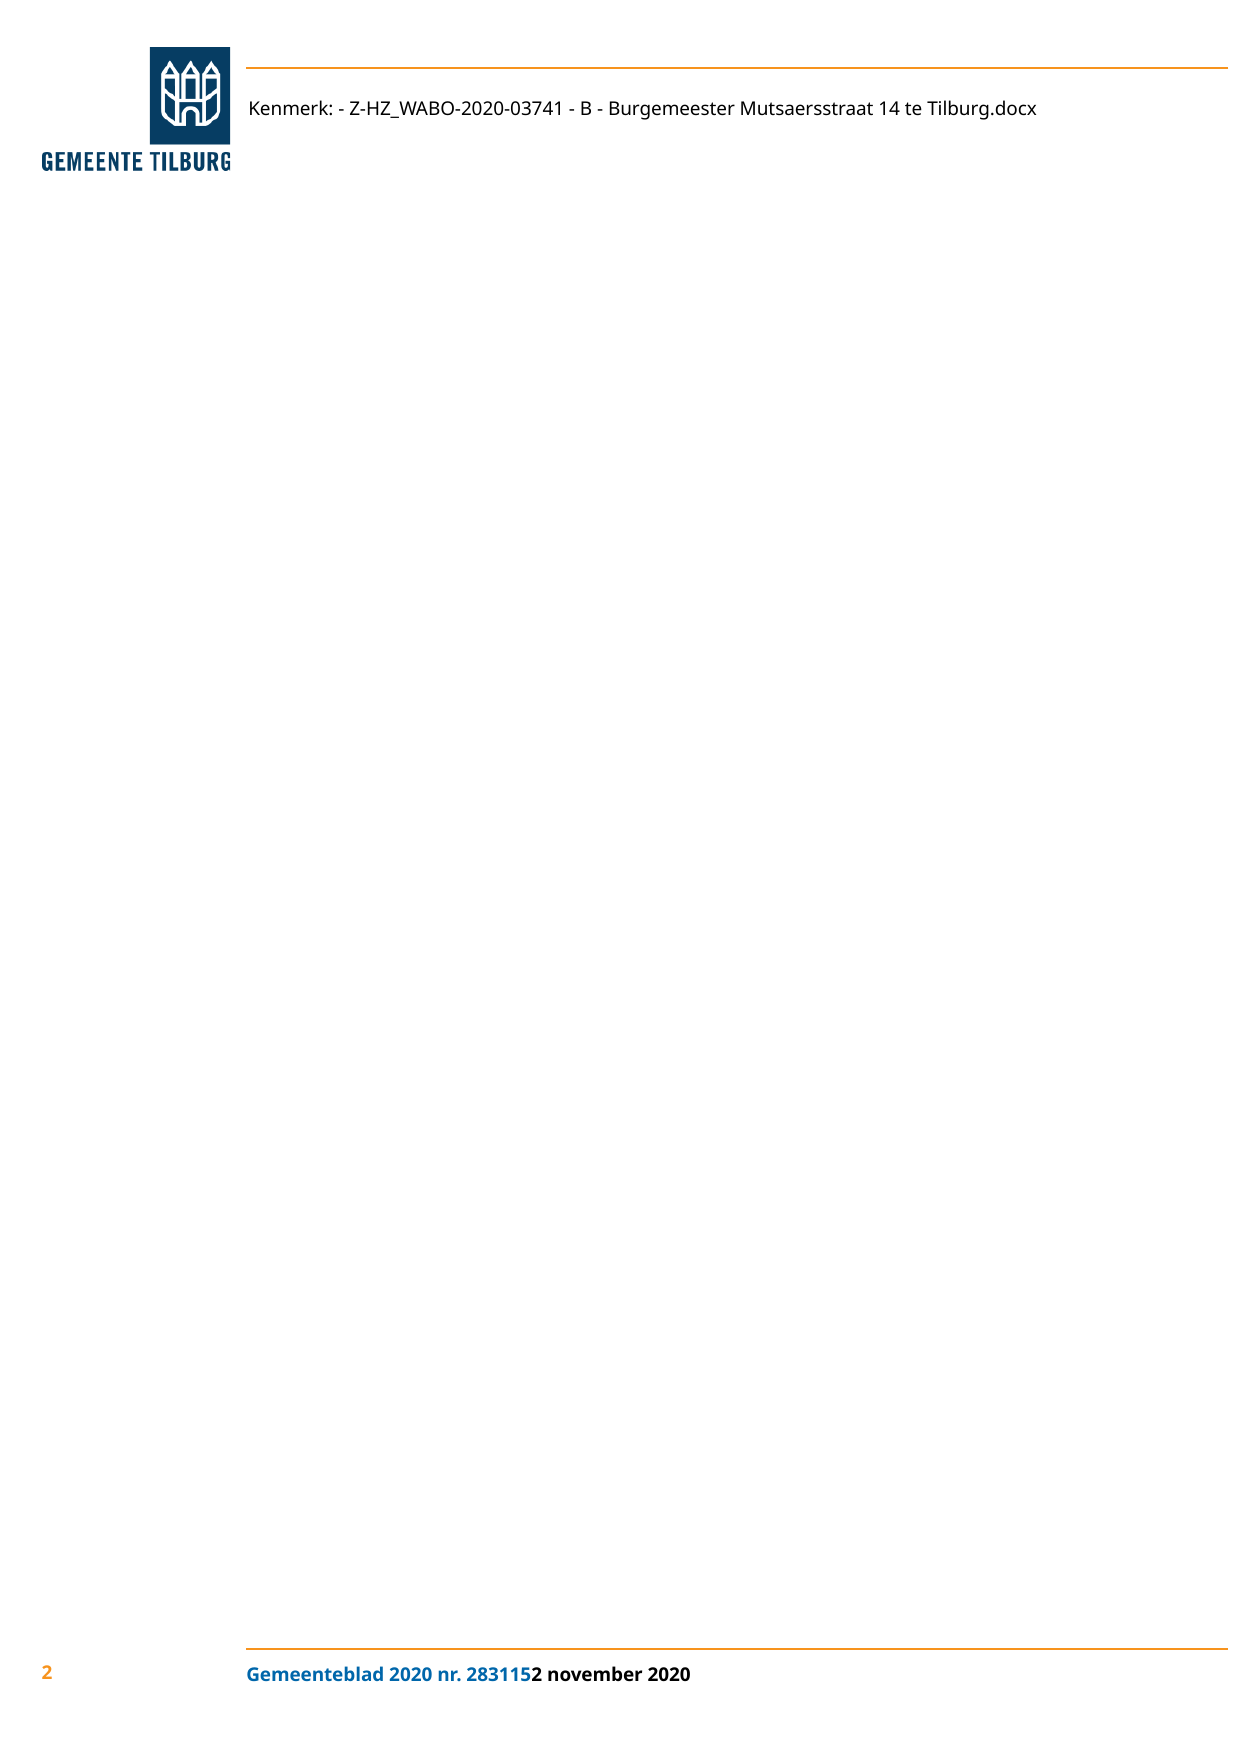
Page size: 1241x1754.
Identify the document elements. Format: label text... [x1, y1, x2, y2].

picture [41, 47, 231, 172]
text Kenmerk: - Z-HZ_WABO-2020-03741 - B - Burgemeester Mutsaersstraat 14 te Tilburg.docx [248, 95, 1152, 121]
